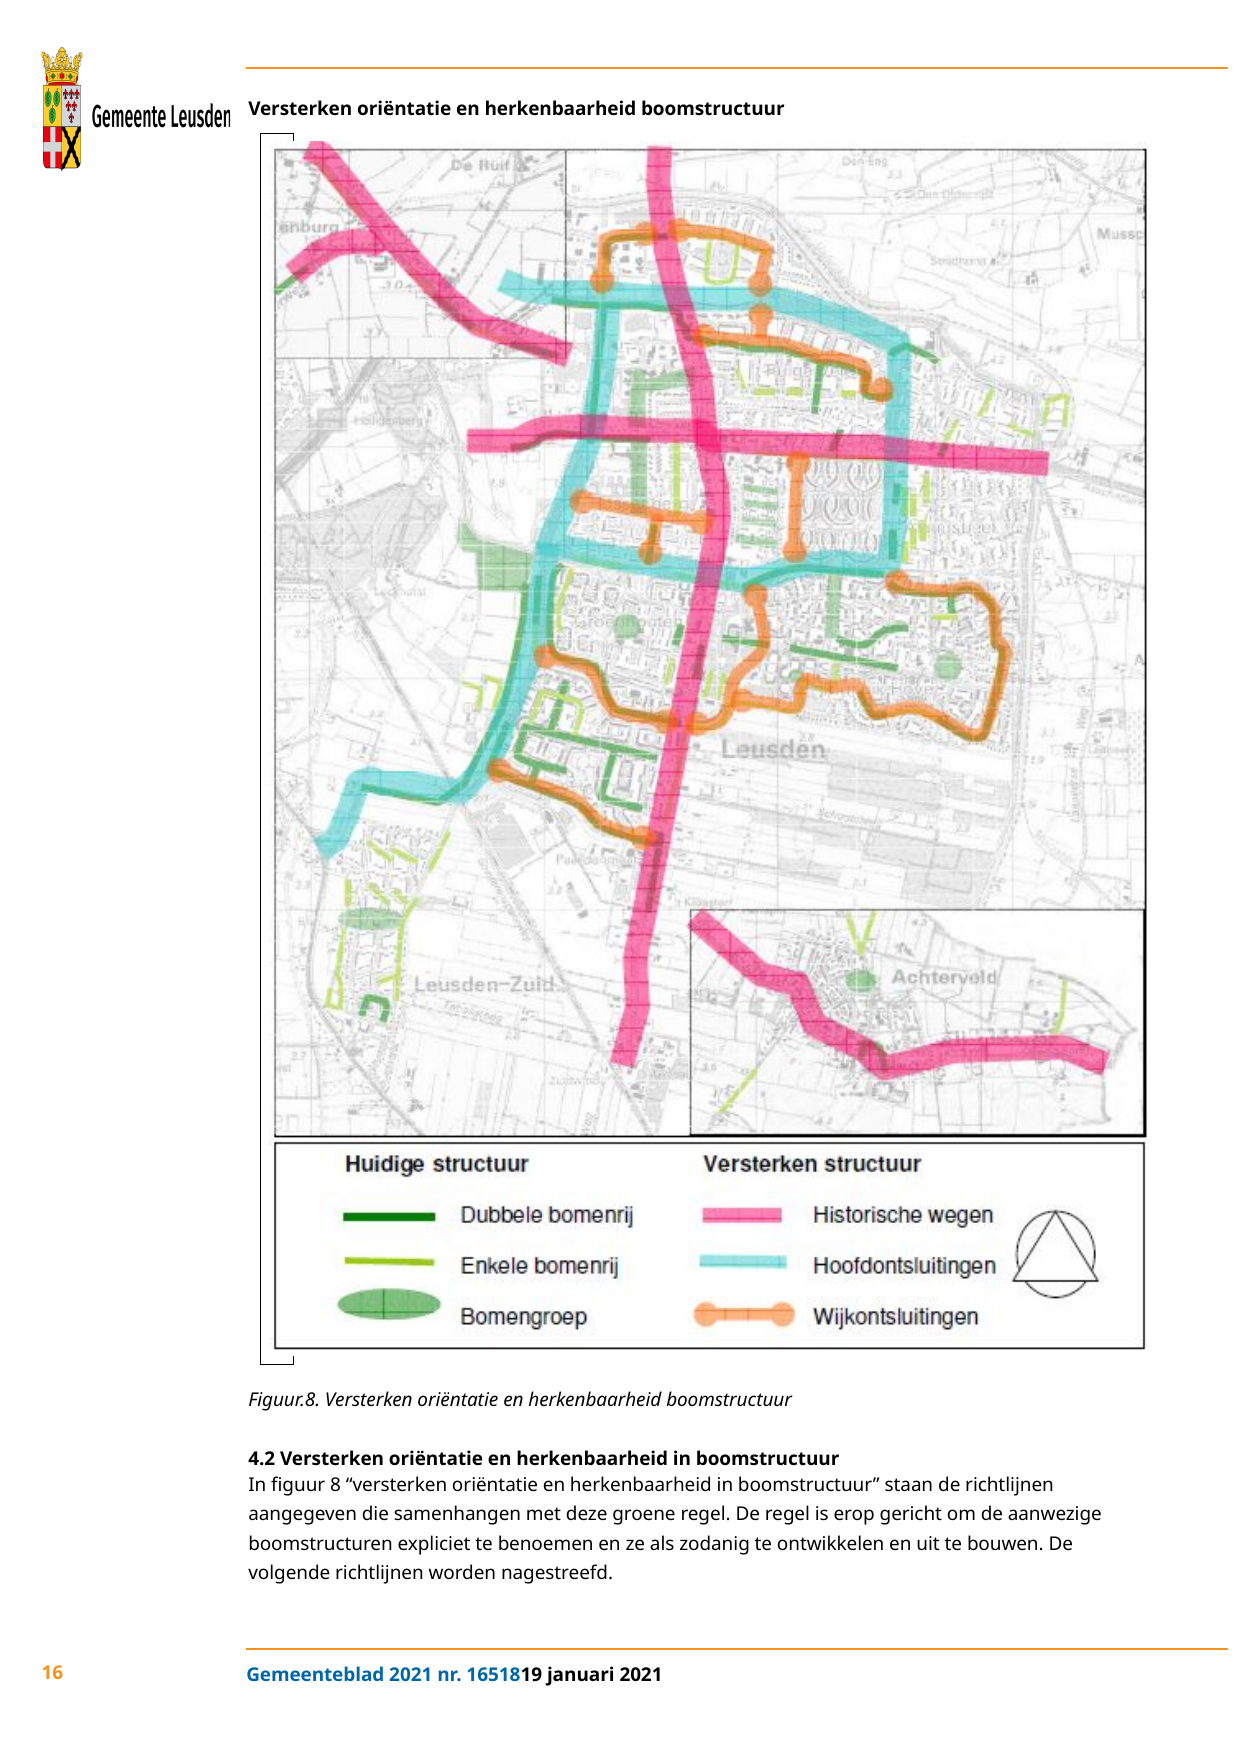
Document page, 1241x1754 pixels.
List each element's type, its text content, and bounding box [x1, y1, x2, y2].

picture [268, 141, 1155, 1356]
picture [41, 47, 231, 172]
text In figuur 8 “versterken oriëntatie en herkenbaarheid in boomstructuur” staan de richtlijnen aangegeven die samenhangen met deze groene regel. De regel is erop gericht om de aanwezige boomstructuren expliciet te benoemen en ze als zodanig te ontwikkelen en uit te bouwen. De volgende richtlijnen worden nagestreefd. [248, 1471, 1152, 1585]
text 4.2 Versterken oriëntatie en herkenbaarheid in boomstructuur [248, 1445, 1152, 1471]
text Figuur.8. Versterken oriëntatie en herkenbaarheid boomstructuur [248, 1386, 1152, 1412]
text Versterken oriëntatie en herkenbaarheid boomstructuur [248, 95, 1152, 121]
